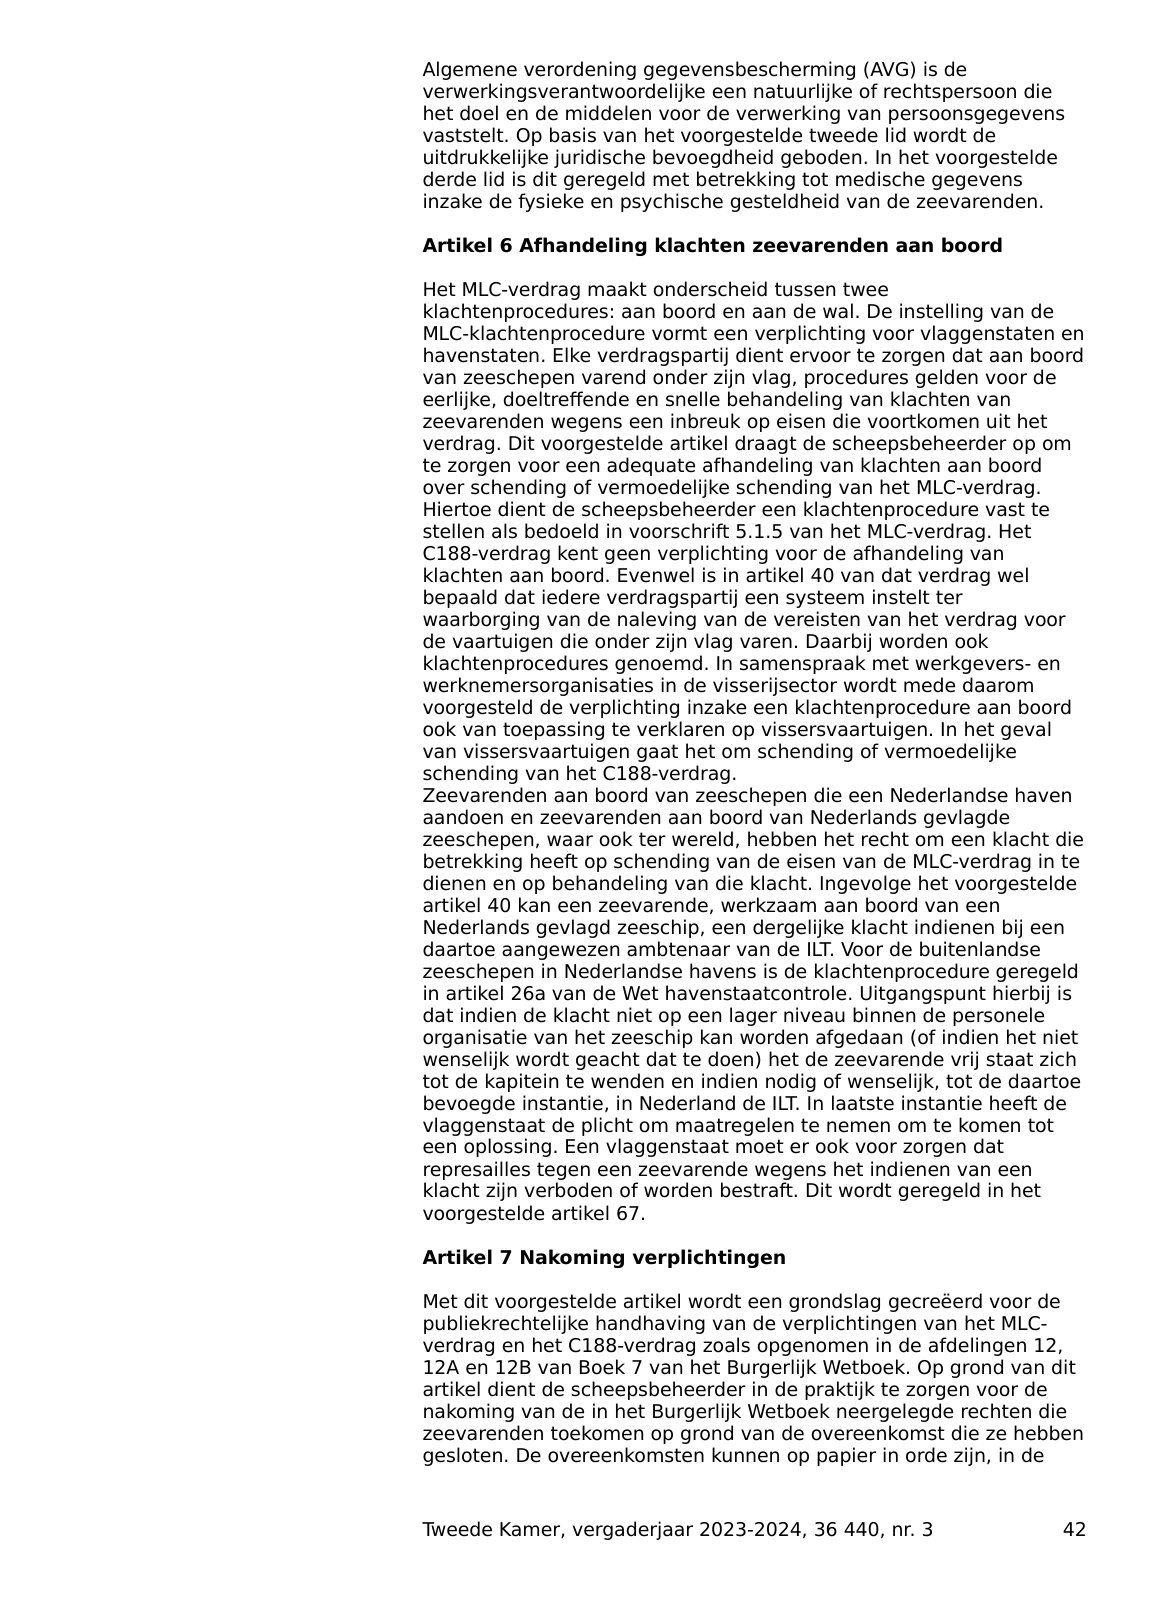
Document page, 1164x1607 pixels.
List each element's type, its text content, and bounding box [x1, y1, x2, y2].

subtitle Artikel 6 Afhandeling klachten zeevarenden aan boord [422, 235, 1087, 257]
text Zeevarenden aan boord van zeeschepen die een Nederlandse haven aandoen en zeevarenden aan boord van Nederlands gevlagde zeeschepen, waar ook ter wereld, hebben het recht om een klacht die betrekking heeft op schending van de eisen van de MLC-verdrag in te dienen en op behandeling van die klacht. Ingevolge het voorgestelde artikel 40 kan een zeevarende, werkzaam aan boord van een Nederlands gevlagd zeeschip, een dergelijke klacht indienen bij een daartoe aangewezen ambtenaar van de ILT. Voor de buitenlandse zeeschepen in Nederlandse havens is de klachtenprocedure geregeld in artikel 26a van de Wet havenstaatcontrole. Uitgangspunt hierbij is dat indien de klacht niet op een lager niveau binnen de personele organisatie van het zeeschip kan worden afgedaan (of indien het niet wenselijk wordt geacht dat te doen) het de zeevarende vrij staat zich tot de kapitein te wenden en indien nodig of wenselijk, tot de daartoe bevoegde instantie, in Nederland de ILT. In laatste instantie heeft de vlaggenstaat de plicht om maatregelen te nemen om te komen tot een oplossing. Een vlaggenstaat moet er ook voor zorgen dat represailles tegen een zeevarende wegens het indienen van een klacht zijn verboden of worden bestraft. Dit wordt geregeld in het voorgestelde artikel 67. [422, 785, 1087, 1224]
text Met dit voorgestelde artikel wordt een grondslag gecreëerd voor de publiekrechtelijke handhaving van de verplichtingen van het MLC-verdrag en het C188-verdrag zoals opgenomen in de afdelingen 12, 12A en 12B van Boek 7 van het Burgerlijk Wetboek. Op grond van dit artikel dient de scheepsbeheerder in de praktijk te zorgen voor de nakoming van de in het Burgerlijk Wetboek neergelegde rechten die zeevarenden toekomen op grond van de overeenkomst die ze hebben gesloten. De overeenkomsten kunnen op papier in orde zijn, in de [422, 1291, 1087, 1467]
text Algemene verordening gegevensbescherming (AVG) is de verwerkingsverantwoordelijke een natuurlijke of rechtspersoon die het doel en de middelen voor de verwerking van persoonsgegevens vaststelt. Op basis van het voorgestelde tweede lid wordt de uitdrukkelijke juridische bevoegdheid geboden. In het voorgestelde derde lid is dit geregeld met betrekking tot medische gegevens inzake de fysieke en psychische gesteldheid van de zeevarenden. [422, 59, 1087, 213]
subtitle Artikel 7 Nakoming verplichtingen [422, 1247, 1087, 1268]
text Het MLC-verdrag maakt onderscheid tussen twee klachtenprocedures: aan boord en aan de wal. De instelling van de MLC-klachtenprocedure vormt een verplichting voor vlaggenstaten en havenstaten. Elke verdragspartij dient ervoor te zorgen dat aan boord van zeeschepen varend onder zijn vlag, procedures gelden voor de eerlijke, doeltreffende en snelle behandeling van klachten van zeevarenden wegens een inbreuk op eisen die voortkomen uit het verdrag. Dit voorgestelde artikel draagt de scheepsbeheerder op om te zorgen voor een adequate afhandeling van klachten aan boord over schending of vermoedelijke schending van het MLC-verdrag. Hiertoe dient de scheepsbeheerder een klachtenprocedure vast te stellen als bedoeld in voorschrift 5.1.5 van het MLC-verdrag. Het C188-verdrag kent geen verplichting voor de afhandeling van klachten aan boord. Evenwel is in artikel 40 van dat verdrag wel bepaald dat iedere verdragspartij een systeem instelt ter waarborging van de naleving van de vereisten van het verdrag voor de vaartuigen die onder zijn vlag varen. Daarbij worden ook klachtenprocedures genoemd. In samenspraak met werkgevers- en werknemersorganisaties in de visserijsector wordt mede daarom voorgesteld de verplichting inzake een klachtenprocedure aan boord ook van toepassing te verklaren op vissersvaartuigen. In het geval van vissersvaartuigen gaat het om schending of vermoedelijke schending van het C188-verdrag. [422, 279, 1087, 785]
